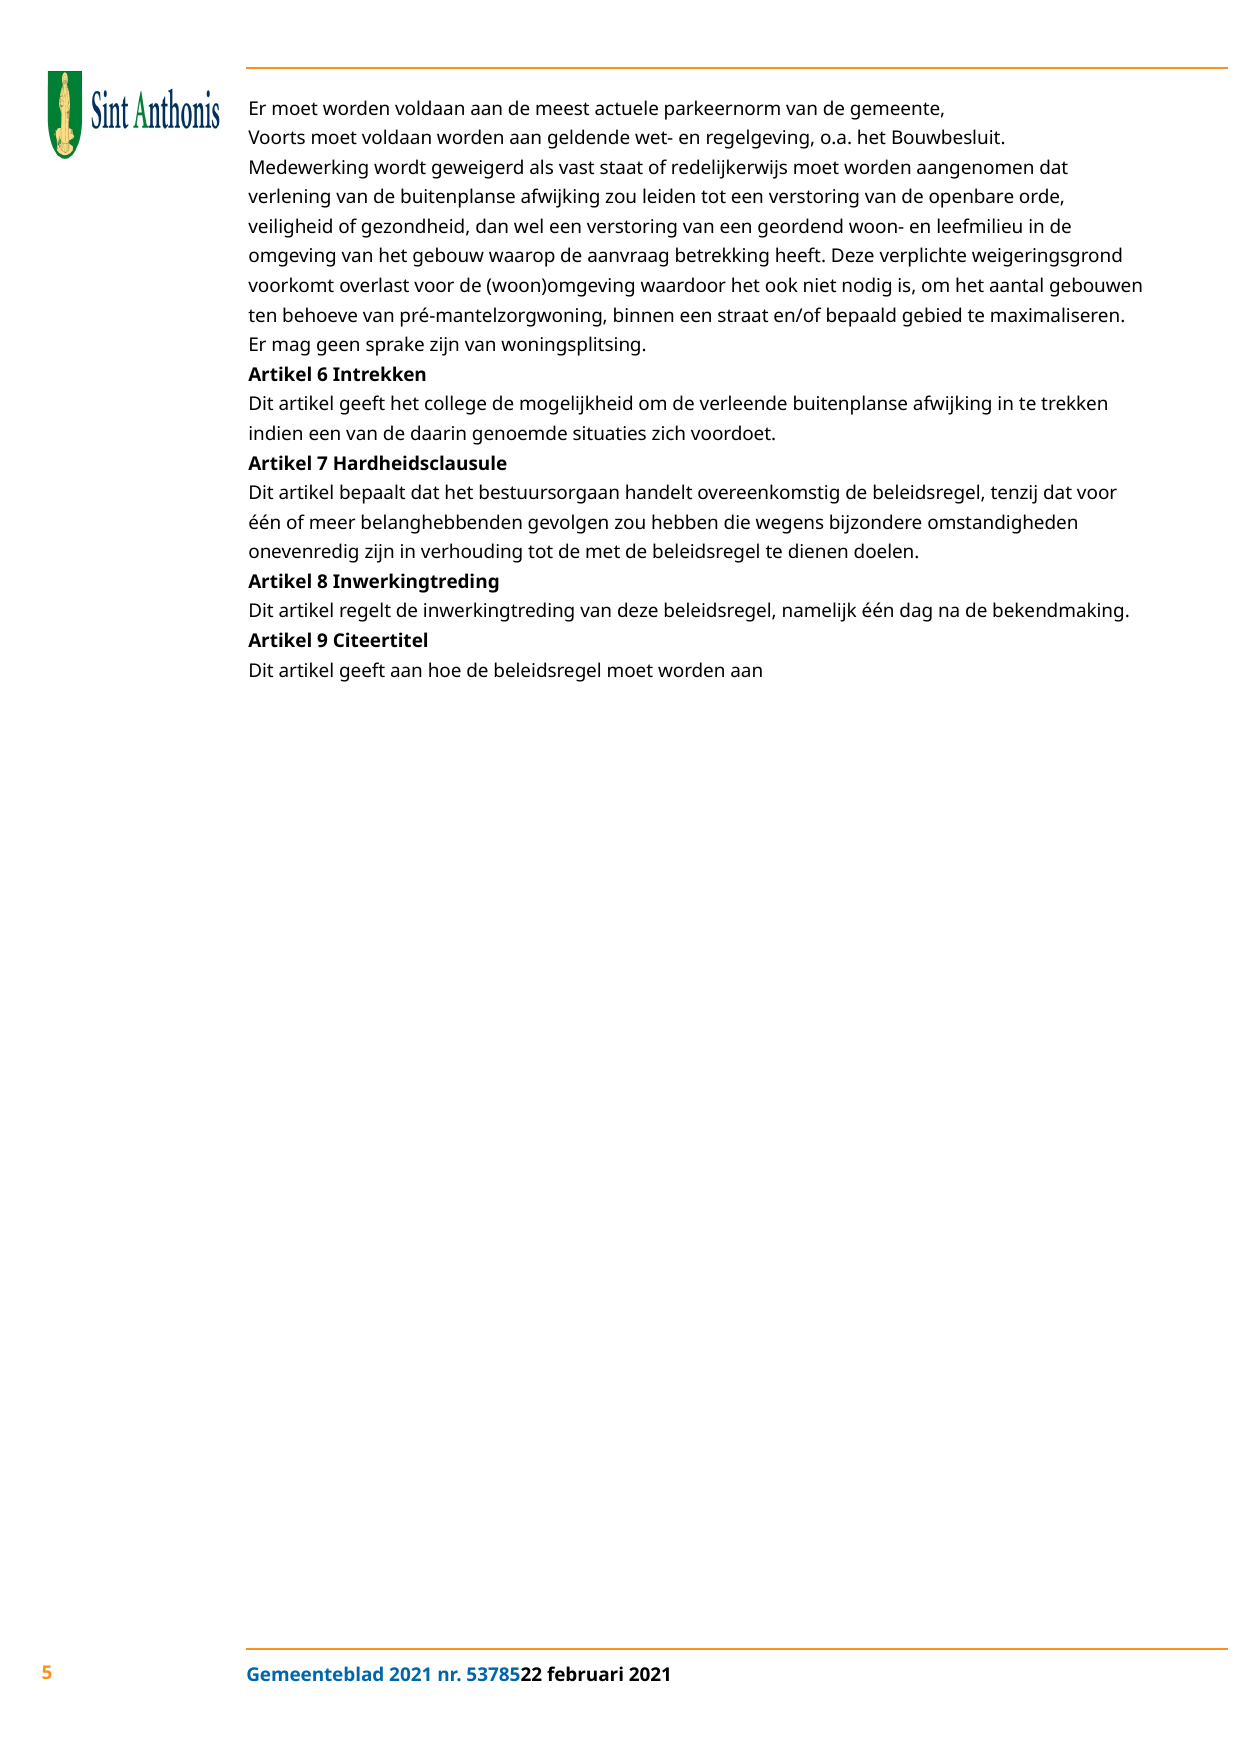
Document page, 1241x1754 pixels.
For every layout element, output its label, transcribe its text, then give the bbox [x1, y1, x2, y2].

text Medewerking wordt geweigerd als vast staat of redelijkerwijs moet worden aangenomen dat verlening van de buitenplanse afwijking zou leiden tot een verstoring van de openbare orde, veiligheid of gezondheid, dan wel een verstoring van een geordend woon- en leefmilieu in de omgeving van het gebouw waarop de aanvraag betrekking heeft. Deze verplichte weigeringsgrond voorkomt overlast voor de (woon)omgeving waardoor het ook niet nodig is, om het aantal gebouwen ten behoeve van pré-mantelzorgwoning, binnen een straat en/of bepaald gebied te maximaliseren. [248, 154, 1152, 328]
text Dit artikel geeft het college de mogelijkheid om de verleende buitenplanse afwijking in te trekken indien een van de daarin genoemde situaties zich voordoet. [248, 391, 1152, 446]
text Dit artikel regelt de inwerkingtreding van deze beleidsregel, namelijk één dag na de bekendmaking. [248, 598, 1152, 623]
text Artikel 6 Intrekken [248, 361, 1152, 387]
text Voorts moet voldaan worden aan geldende wet- en regelgeving, o.a. het Bouwbesluit. [248, 124, 1152, 150]
text Artikel 9 Citeertitel [248, 627, 1152, 653]
text Artikel 7 Hardheidsclausule [248, 450, 1152, 476]
text Er mag geen sprake zijn van woningsplitsing. [248, 331, 1152, 357]
text Dit artikel bepaalt dat het bestuursorgaan handelt overeenkomstig de beleidsregel, tenzij dat voor één of meer belanghebbenden gevolgen zou hebben die wegens bijzondere omstandigheden onevenredig zijn in verhouding tot de met de beleidsregel te dienen doelen. [248, 479, 1152, 564]
text Er moet worden voldaan aan de meest actuele parkeernorm van de gemeente, [248, 95, 1152, 121]
text Dit artikel geeft aan hoe de beleidsregel moet worden aan [248, 657, 1152, 683]
picture [41, 47, 231, 172]
text Artikel 8 Inwerkingtreding [248, 568, 1152, 594]
